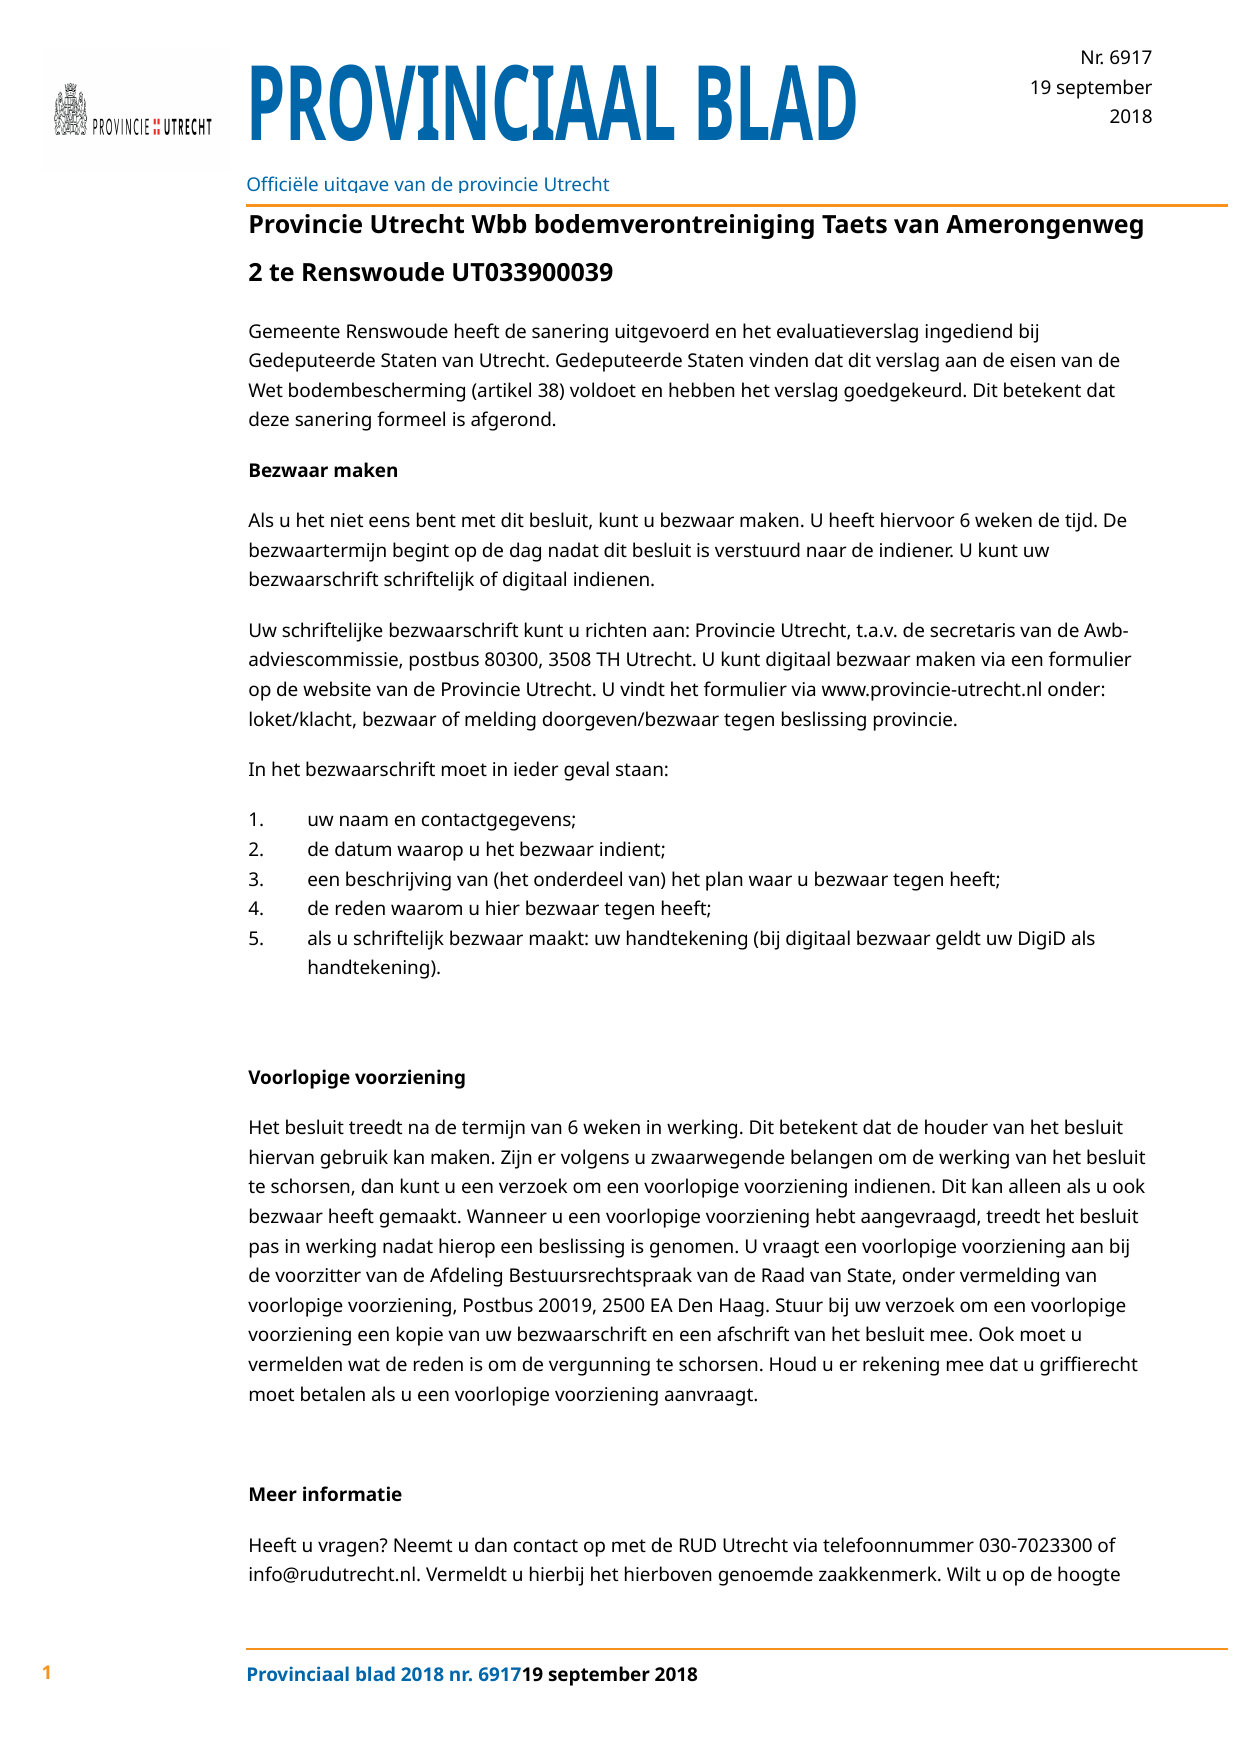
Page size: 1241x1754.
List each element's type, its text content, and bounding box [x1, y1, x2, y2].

text Meer informatie [248, 1482, 1152, 1507]
picture [41, 47, 231, 172]
text Voorlopige voorziening [248, 1064, 1152, 1090]
list als u schriftelijk bezwaar maakt: uw handtekening (bij digitaal bezwaar geldt uw DigiD als handtekening). [248, 925, 1152, 980]
text Heeft u vragen? Neemt u dan contact op met de RUD Utrecht via telefoonnummer 030-7023300 of info@rudutrecht.nl. Vermeldt u hierbij het hierboven genoemde zaakkenmerk. Wilt u op de hoogte [248, 1532, 1152, 1587]
list de datum waarop u het bezwaar indient; [248, 836, 1152, 862]
list een beschrijving van (het onderdeel van) het plan waar u bezwaar tegen heeft; [248, 866, 1152, 892]
text Bezwaar maken [248, 457, 1152, 483]
list uw naam en contactgegevens; [248, 807, 1152, 832]
text Het besluit treedt na de termijn van 6 weken in werking. Dit betekent dat de houder van het besluit hiervan gebruik kan maken. Zijn er volgens u zwaarwegende belangen om de werking van het besluit te schorsen, dan kunt u een verzoek om een voorlopige voorziening indienen. Dit kan alleen als u ook bezwaar heeft gemaakt. Wanneer u een voorlopige voorziening hebt aangevraagd, treedt het besluit pas in werking nadat hierop een beslissing is genomen. U vraagt een voorlopige voorziening aan bij de voorzitter van de Afdeling Bestuursrechtspraak van de Raad van State, onder vermelding van voorlopige voorziening, Postbus 20019, 2500 EA Den Haag. Stuur bij uw verzoek om een voorlopige voorziening een kopie van uw bezwaarschrift en een afschrift van het besluit mee. Ook moet u vermelden wat de reden is om de vergunning te schorsen. Houd u er rekening mee dat u griffierecht moet betalen als u een voorlopige voorziening aanvraagt. [248, 1114, 1152, 1407]
text Gemeente Renswoude heeft de sanering uitgevoerd en het evaluatieverslag ingediend bij Gedeputeerde Staten van Utrecht. Gedeputeerde Staten vinden dat dit verslag aan de eisen van de Wet bodembescherming (artikel 38) voldoet en hebben het verslag goedgekeurd. Dit betekent dat deze sanering formeel is afgerond. [248, 318, 1152, 432]
text Uw schriftelijke bezwaarschrift kunt u richten aan: Provincie Utrecht, t.a.v. de secretaris van de Awb-adviescommissie, postbus 80300, 3508 TH Utrecht. U kunt digitaal bezwaar maken via een formulier op de website van de Provincie Utrecht. U vindt het formulier via www.provincie-utrecht.nl onder: loket/klacht, bezwaar of melding doorgeven/bezwaar tegen beslissing provincie. [248, 617, 1152, 732]
text Provincie Utrecht Wbb bodemverontreiniging Taets van Amerongenweg 2 te Renswoude UT033900039 [248, 207, 1152, 288]
list de reden waarom u hier bezwaar tegen heeft; [248, 895, 1152, 921]
text In het bezwaarschrift moet in ieder geval staan: [248, 756, 1152, 782]
text Als u het niet eens bent met dit besluit, kunt u bezwaar maken. U heeft hiervoor 6 weken de tijd. De bezwaartermijn begint op de dag nadat dit besluit is verstuurd naar de indiener. U kunt uw bezwaarschrift schriftelijk of digitaal indienen. [248, 507, 1152, 592]
